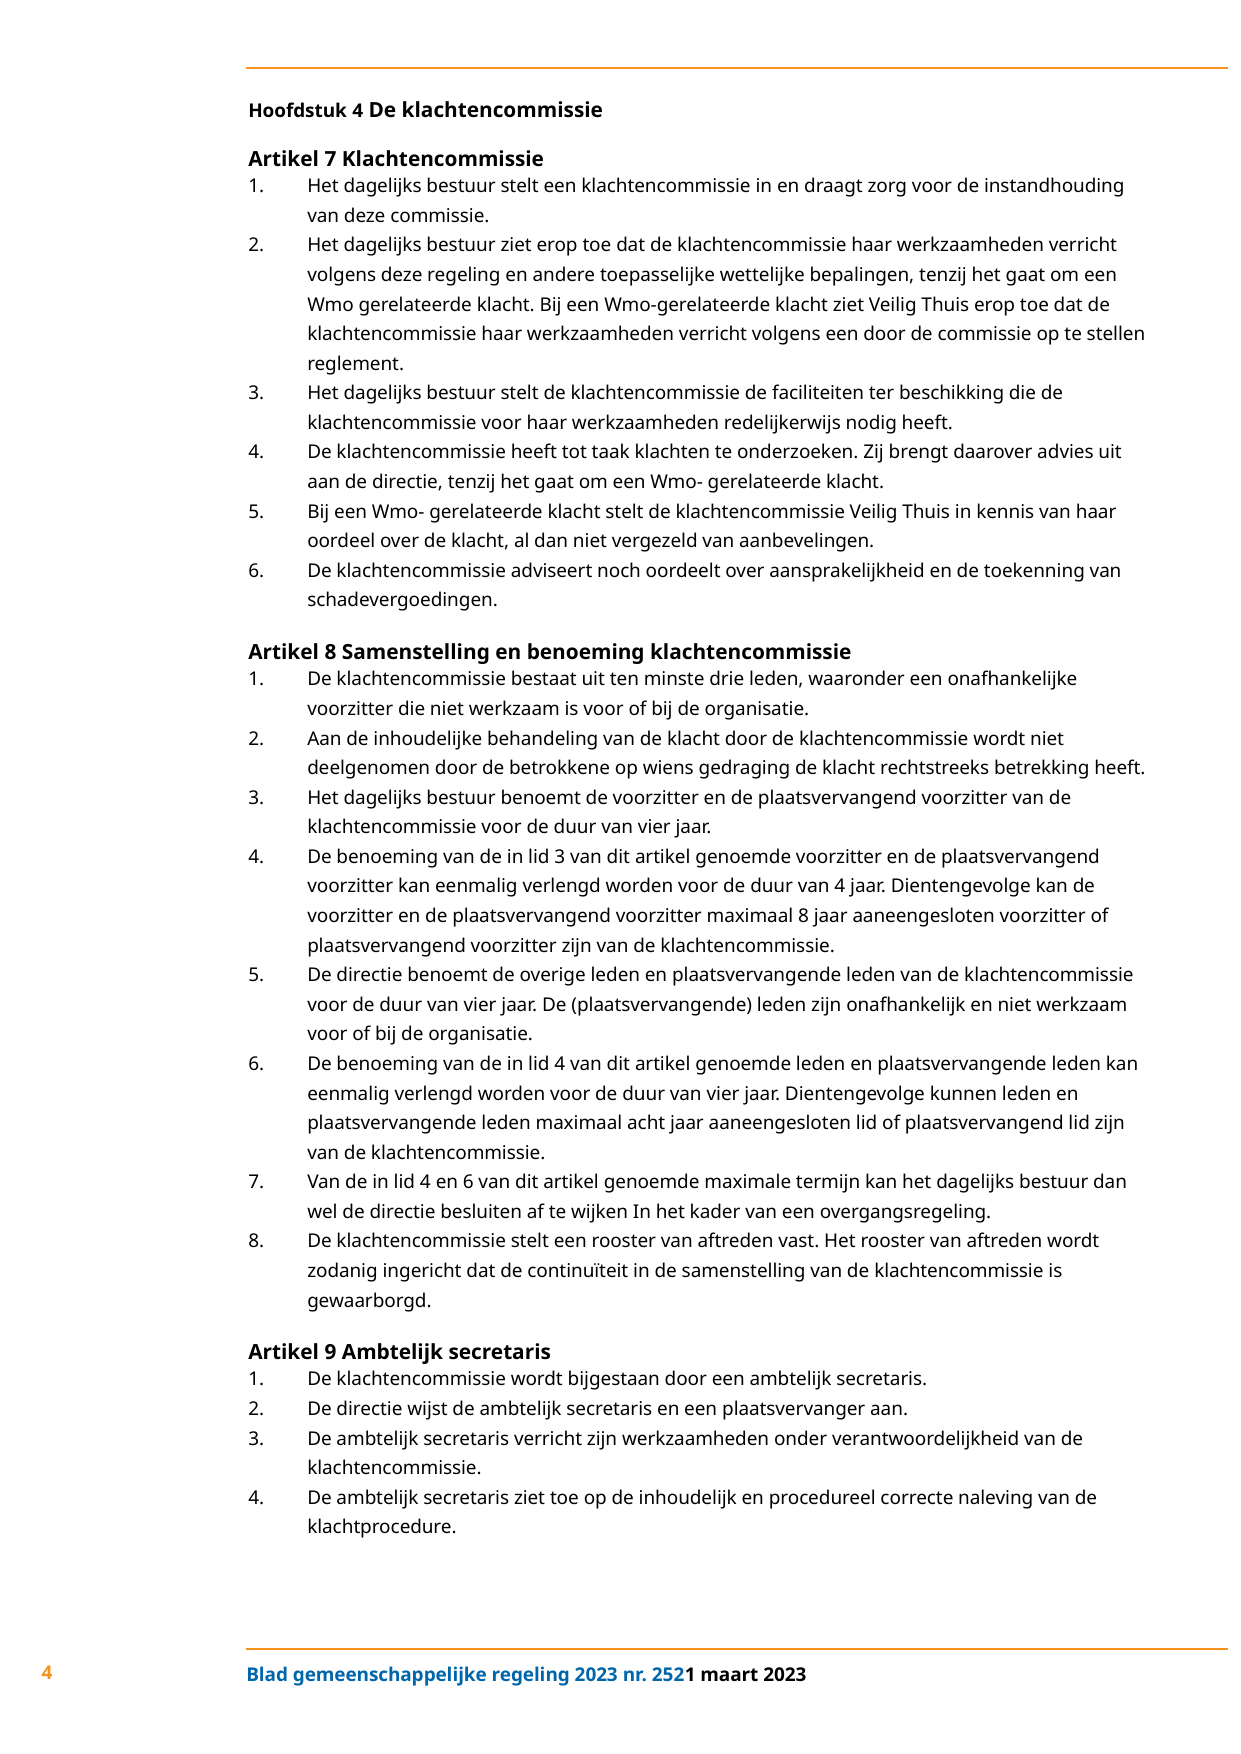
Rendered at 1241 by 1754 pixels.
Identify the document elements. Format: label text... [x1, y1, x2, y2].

list Van de in lid 4 en 6 van dit artikel genoemde maximale termijn kan het dagelijks bestuur dan wel de directie besluiten af te wijken In het kader van een overgangsregeling. [248, 1168, 1152, 1224]
list Het dagelijks bestuur stelt de klachtencommissie de faciliteiten ter beschikking die de klachtencommissie voor haar werkzaamheden redelijkerwijs nodig heeft. [248, 379, 1152, 435]
list De klachtencommissie bestaat uit ten minste drie leden, waaronder een onafhankelijke voorzitter die niet werkzaam is voor of bij de organisatie. [248, 666, 1152, 721]
text Artikel 8 Samenstelling en benoeming klachtencommissie [248, 637, 1152, 666]
text Artikel 7 Klachtencommissie [248, 144, 1152, 172]
list De benoeming van de in lid 3 van dit artikel genoemde voorzitter en de plaatsvervangend voorzitter kan eenmalig verlengd worden voor de duur van 4 jaar. Dientengevolge kan de voorzitter en de plaatsvervangend voorzitter maximaal 8 jaar aaneengesloten voorzitter of plaatsvervangend voorzitter zijn van de klachtencommissie. [248, 843, 1152, 957]
list Bij een Wmo- gerelateerde klacht stelt de klachtencommissie Veilig Thuis in kennis van haar oordeel over de klacht, al dan niet vergezeld van aanbevelingen. [248, 498, 1152, 553]
list Aan de inhoudelijke behandeling van de klacht door de klachtencommissie wordt niet deelgenomen door de betrokkene op wiens gedraging de klacht rechtstreeks betrekking heeft. [248, 725, 1152, 780]
text Hoofdstuk 4 De klachtencommissie [248, 95, 1152, 123]
list De ambtelijk secretaris ziet toe op de inhoudelijk en procedureel correcte naleving van de klachtprocedure. [248, 1484, 1152, 1539]
list De klachtencommissie heeft tot taak klachten te onderzoeken. Zij brengt daarover advies uit aan de directie, tenzij het gaat om een Wmo- gerelateerde klacht. [248, 439, 1152, 494]
list De directie wijst de ambtelijk secretaris en een plaatsvervanger aan. [248, 1395, 1152, 1421]
list Het dagelijks bestuur benoemt de voorzitter en de plaatsvervangend voorzitter van de klachtencommissie voor de duur van vier jaar. [248, 784, 1152, 839]
list Het dagelijks bestuur stelt een klachtencommissie in en draagt zorg voor de instandhouding van deze commissie. [248, 172, 1152, 228]
list De ambtelijk secretaris verricht zijn werkzaamheden onder verantwoordelijkheid van de klachtencommissie. [248, 1425, 1152, 1480]
list De klachtencommissie wordt bijgestaan door een ambtelijk secretaris. [248, 1366, 1152, 1391]
list De benoeming van de in lid 4 van dit artikel genoemde leden en plaatsvervangende leden kan eenmalig verlengd worden voor de duur van vier jaar. Dientengevolge kunnen leden en plaatsvervangende leden maximaal acht jaar aaneengesloten lid of plaatsvervangend lid zijn van de klachtencommissie. [248, 1050, 1152, 1164]
list De klachtencommissie stelt een rooster van aftreden vast. Het rooster van aftreden wordt zodanig ingericht dat de continuïteit in de samenstelling van de klachtencommissie is gewaarborgd. [248, 1228, 1152, 1312]
list Het dagelijks bestuur ziet erop toe dat de klachtencommissie haar werkzaamheden verricht volgens deze regeling en andere toepasselijke wettelijke bepalingen, tenzij het gaat om een Wmo gerelateerde klacht. Bij een Wmo-gerelateerde klacht ziet Veilig Thuis erop toe dat de klachtencommissie haar werkzaamheden verricht volgens een door de commissie op te stellen reglement. [248, 232, 1152, 376]
list De klachtencommissie adviseert noch oordeelt over aansprakelijkheid en de toekenning van schadevergoedingen. [248, 557, 1152, 612]
picture [41, 47, 231, 172]
text Artikel 9 Ambtelijk secretaris [248, 1337, 1152, 1366]
list De directie benoemt de overige leden en plaatsvervangende leden van de klachtencommissie voor de duur van vier jaar. De (plaatsvervangende) leden zijn onafhankelijk en niet werkzaam voor of bij de organisatie. [248, 961, 1152, 1046]
